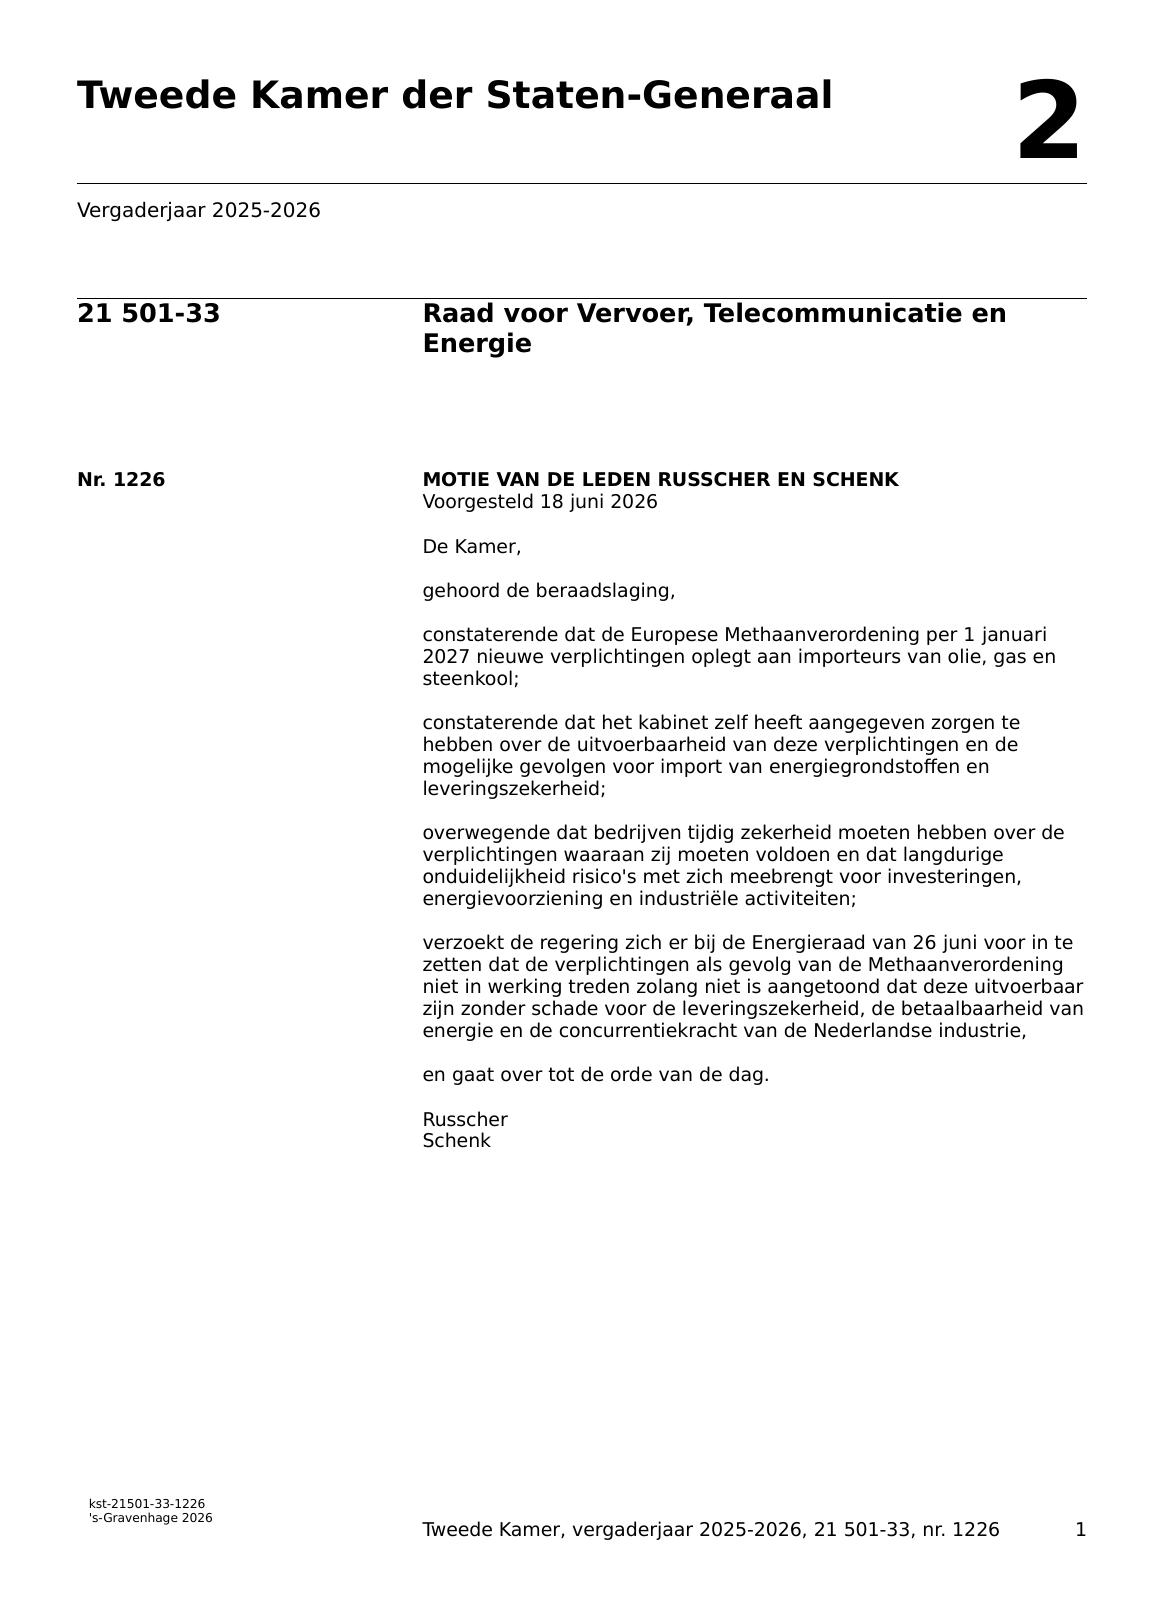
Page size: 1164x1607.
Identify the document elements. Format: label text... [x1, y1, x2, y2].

table_cell Vergaderjaar 2025-2026 [77, 184, 1087, 298]
text Russcher [422, 1108, 1087, 1130]
text constaterende dat het kabinet zelf heeft aangegeven zorgen te hebben over de uitvoerbaarheid van deze verplichtingen en de mogelijke gevolgen voor import van energiegrondstoffen en leveringszekerheid; [422, 712, 1087, 800]
subtitle Nr. 1226 MOTIE VAN DE LEDEN RUSSCHER EN SCHENK [77, 469, 1087, 491]
table_header Tweede Kamer der Staten-Generaal [77, 59, 886, 183]
text 's-Gravenhage 2026 [88, 1511, 323, 1525]
table_header 2 [886, 59, 1087, 183]
text De Kamer, [422, 536, 1087, 557]
subtitle 21 501-33 Raad voor Vervoer, Telecommunicatie en Energie [77, 299, 1087, 358]
text en gaat over tot de orde van de dag. [422, 1064, 1087, 1086]
text Voorgesteld 18 juni 2026 [422, 491, 1087, 513]
text constaterende dat de Europese Methaanverordening per 1 januari 2027 nieuwe verplichtingen oplegt aan importeurs van olie, gas en steenkool; [422, 624, 1087, 690]
text overwegende dat bedrijven tijdig zekerheid moeten hebben over de verplichtingen waaraan zij moeten voldoen en dat langdurige onduidelijkheid risico's met zich meebrengt voor investeringen, energievoorziening en industriële activiteiten; [422, 822, 1087, 910]
text kst-21501-33-1226 [88, 1497, 323, 1511]
text verzoekt de regering zich er bij de Energieraad van 26 juni voor in te zetten dat de verplichtingen als gevolg van de Methaanverordening niet in werking treden zolang niet is aangetoond dat deze uitvoerbaar zijn zonder schade voor de leveringszekerheid, de betaalbaarheid van energie en de concurrentiekracht van de Nederlandse industrie, [422, 932, 1087, 1042]
text gehoord de beraadslaging, [422, 580, 1087, 602]
text Schenk [422, 1130, 1087, 1152]
